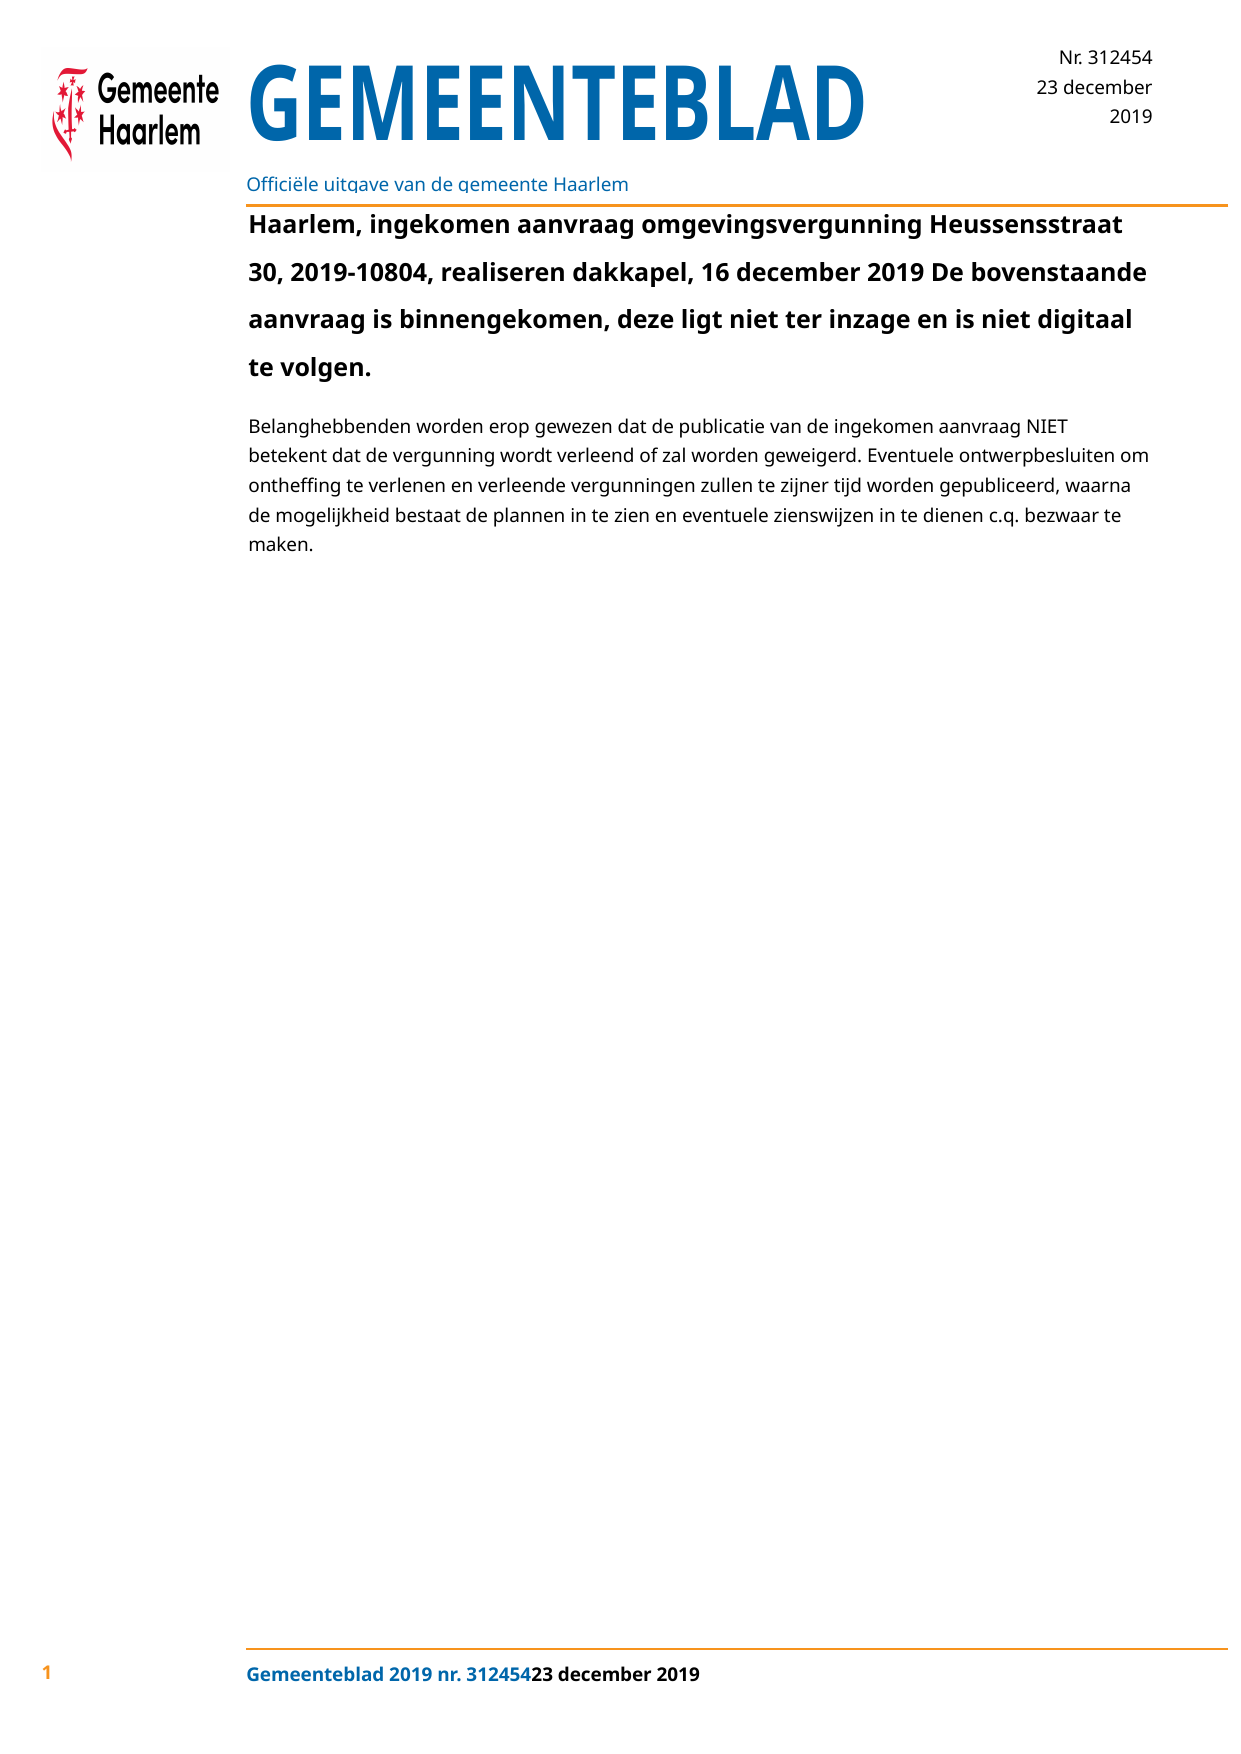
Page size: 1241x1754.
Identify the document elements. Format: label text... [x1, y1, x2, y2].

picture [41, 47, 231, 172]
text Belanghebbenden worden erop gewezen dat de publicatie van de ingekomen aanvraag NIET betekent dat de vergunning wordt verleend of zal worden geweigerd. Eventuele ontwerpbesluiten om ontheffing te verlenen en verleende vergunningen zullen te zijner tijd worden gepubliceerd, waarna de mogelijkheid bestaat de plannen in te zien en eventuele zienswijzen in te dienen c.q. bezwaar te maken. [248, 413, 1152, 557]
text Haarlem, ingekomen aanvraag omgevingsvergunning Heussensstraat 30, 2019-10804, realiseren dakkapel, 16 december 2019 De bovenstaande aanvraag is binnengekomen, deze ligt niet ter inzage en is niet digitaal te volgen. [248, 207, 1152, 384]
